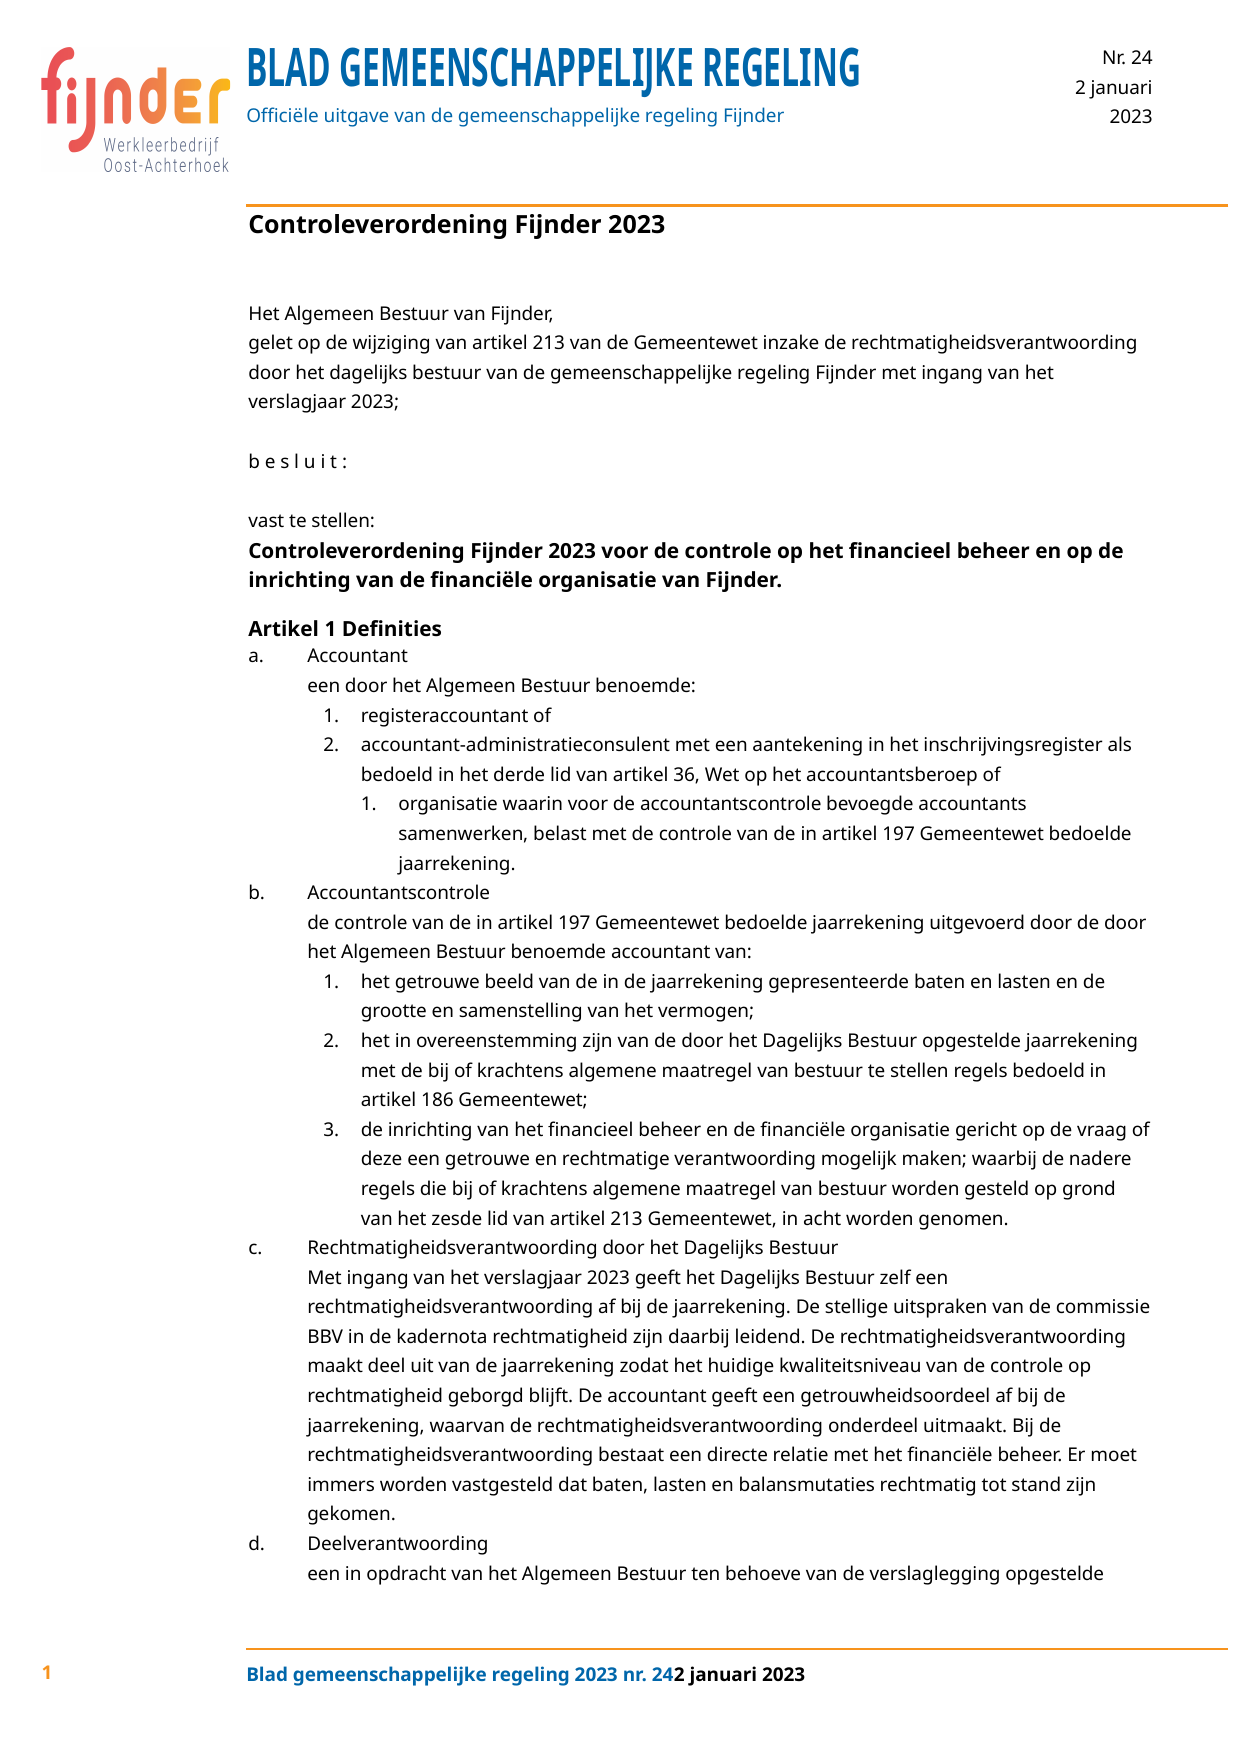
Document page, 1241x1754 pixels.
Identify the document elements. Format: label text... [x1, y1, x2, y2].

list accountant-administratieconsulent met een aantekening in het inschrijvingsregister als bedoeld in het derde lid van artikel 36, Wet op het accountantsberoep of [323, 731, 1152, 787]
list het in overeenstemming zijn van de door het Dagelijks Bestuur opgestelde jaarrekening met de bij of krachtens algemene maatregel van bestuur te stellen regels bedoeld in artikel 186 Gemeentewet; [323, 1027, 1152, 1112]
text vast te stellen: [248, 507, 1152, 533]
list registeraccountant of [323, 702, 1152, 728]
list Accountantscontrole [248, 879, 1152, 905]
list een door het Algemeen Bestuur benoemde: [248, 672, 1152, 698]
list de controle van de in artikel 197 Gemeentewet bedoelde jaarrekening uitgevoerd door de door het Algemeen Bestuur benoemde accountant van: [248, 909, 1152, 964]
text Controleverordening Fijnder 2023 [248, 207, 1152, 241]
list het getrouwe beeld van de in de jaarrekening gepresenteerde baten en lasten en de grootte en samenstelling van het vermogen; [323, 968, 1152, 1023]
list Deelverantwoording [248, 1530, 1152, 1556]
text b e s l u i t : [248, 448, 1152, 473]
text Het Algemeen Bestuur van Fijnder, [248, 300, 1152, 326]
picture [41, 47, 231, 172]
text gelet op de wijziging van artikel 213 van de Gemeentewet inzake de rechtmatigheidsverantwoording door het dagelijks bestuur van de gemeenschappelijke regeling Fijnder met ingang van het verslagjaar 2023; [248, 329, 1152, 414]
list Rechtmatigheidsverantwoording door het Dagelijks Bestuur [248, 1234, 1152, 1260]
text Artikel 1 Definities [248, 614, 1152, 643]
list organisatie waarin voor de accountantscontrole bevoegde accountants samenwerken, belast met de controle van de in artikel 197 Gemeentewet bedoelde jaarrekening. [361, 791, 1152, 876]
list Met ingang van het verslagjaar 2023 geeft het Dagelijks Bestuur zelf een rechtmatigheidsverantwoording af bij de jaarrekening. De stellige uitspraken van de commissie BBV in de kadernota rechtmatigheid zijn daarbij leidend. De rechtmatigheidsverantwoording maakt deel uit van de jaarrekening zodat het huidige kwaliteitsniveau van de controle op rechtmatigheid geborgd blijft. De accountant geeft een getrouwheidsoordeel af bij de jaarrekening, waarvan de rechtmatigheidsverantwoording onderdeel uitmaakt. Bij de rechtmatigheidsverantwoording bestaat een directe relatie met het financiële beheer. Er moet immers worden vastgesteld dat baten, lasten en balansmutaties rechtmatig tot stand zijn gekomen. [248, 1264, 1152, 1526]
text Controleverordening Fijnder 2023 voor de controle op het financieel beheer en op de inrichting van de financiële organisatie van Fijnder. [248, 537, 1152, 593]
list de inrichting van het financieel beheer en de financiële organisatie gericht op de vraag of deze een getrouwe en rechtmatige verantwoording mogelijk maken; waarbij de nadere regels die bij of krachtens algemene maatregel van bestuur worden gesteld op grond van het zesde lid van artikel 213 Gemeentewet, in acht worden genomen. [323, 1116, 1152, 1231]
list een in opdracht van het Algemeen Bestuur ten behoeve van de verslaglegging opgestelde [248, 1560, 1152, 1586]
list Accountant [248, 643, 1152, 668]
